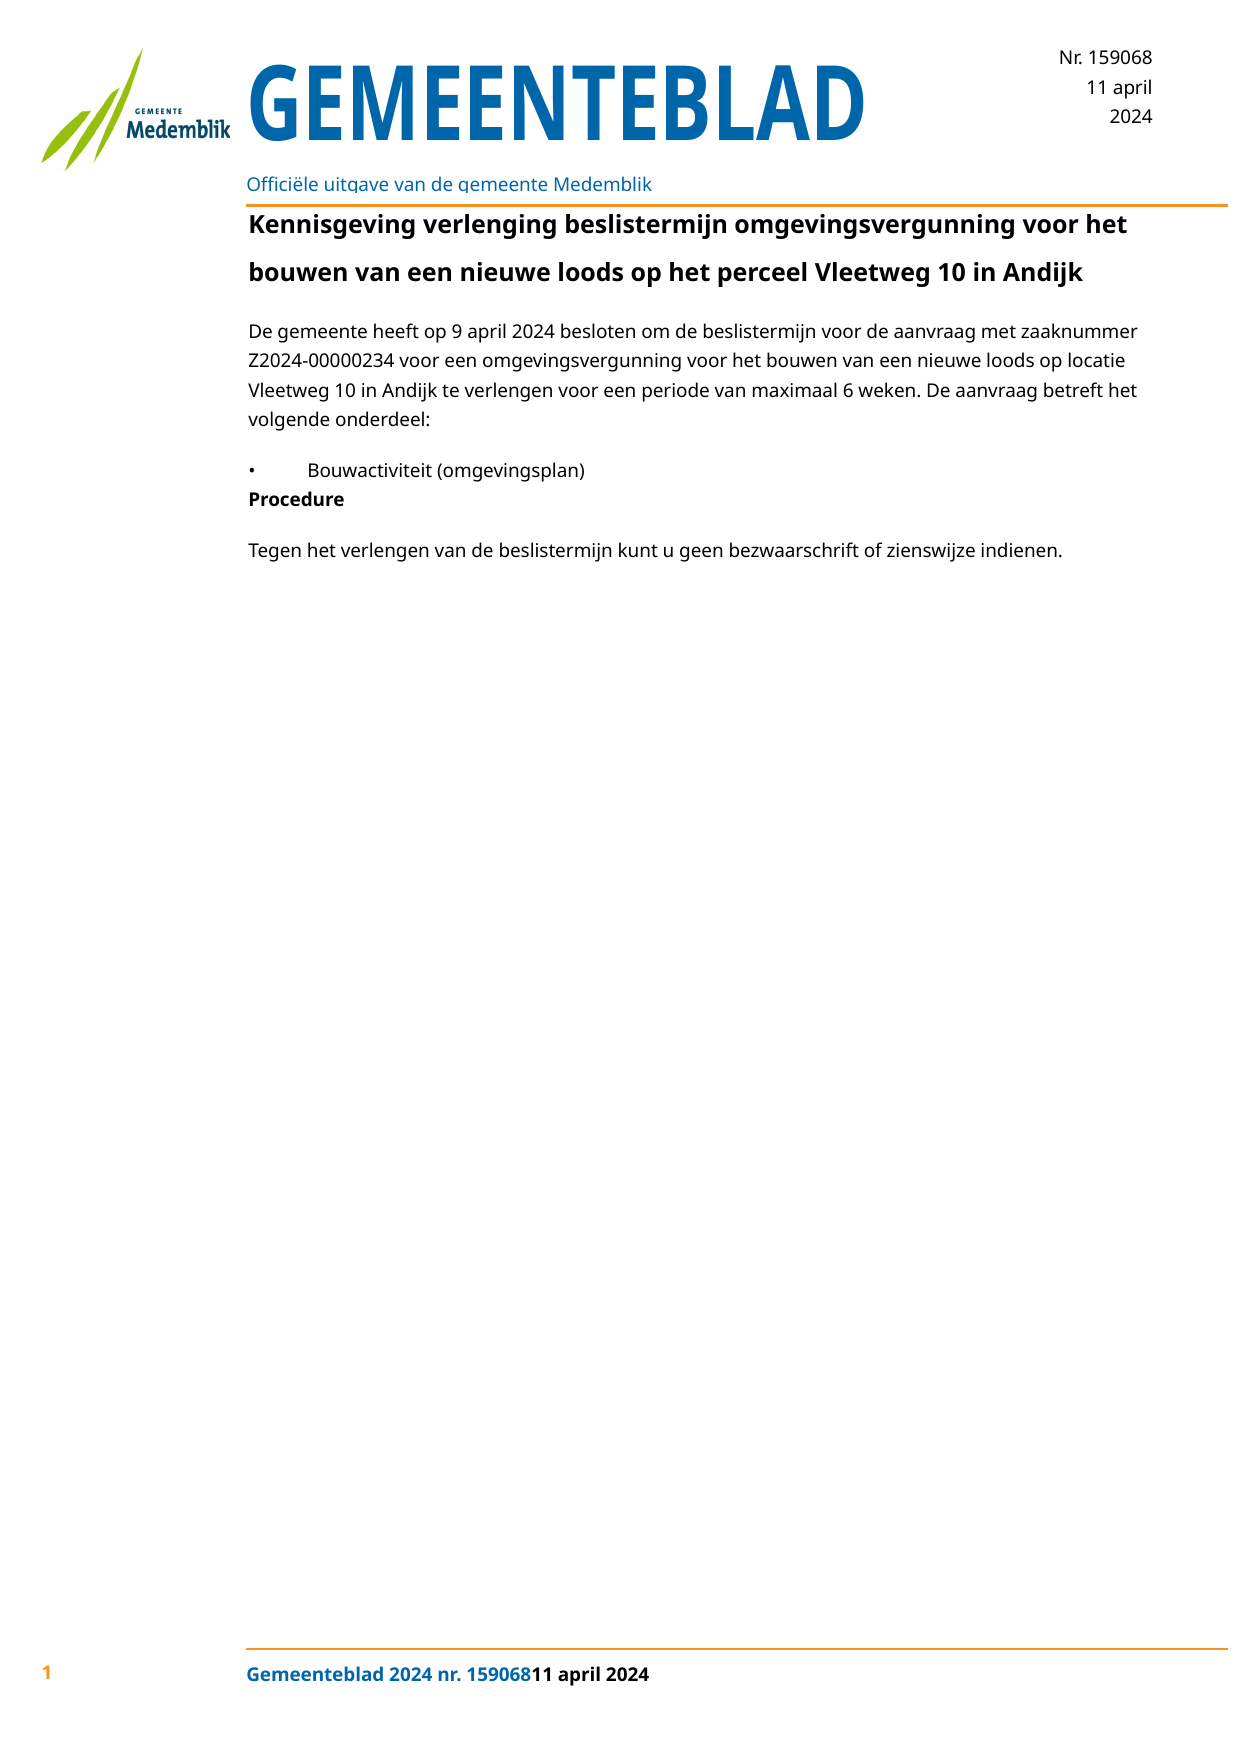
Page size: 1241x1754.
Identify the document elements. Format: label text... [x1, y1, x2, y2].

picture [41, 47, 231, 172]
list Bouwactiviteit (omgevingsplan) [248, 457, 1152, 483]
text Kennisgeving verlenging beslistermijn omgevingsvergunning voor het bouwen van een nieuwe loods op het perceel Vleetweg 10 in Andijk [248, 207, 1152, 288]
text Tegen het verlengen van de beslistermijn kunt u geen bezwaarschrift of zienswijze indienen. [248, 537, 1152, 563]
text Procedure [248, 487, 1152, 512]
text De gemeente heeft op 9 april 2024 besloten om de beslistermijn voor de aanvraag met zaaknummer Z2024-00000234 voor een omgevingsvergunning voor het bouwen van een nieuwe loods op locatie Vleetweg 10 in Andijk te verlengen voor een periode van maximaal 6 weken. De aanvraag betreft het volgende onderdeel: [248, 318, 1152, 432]
